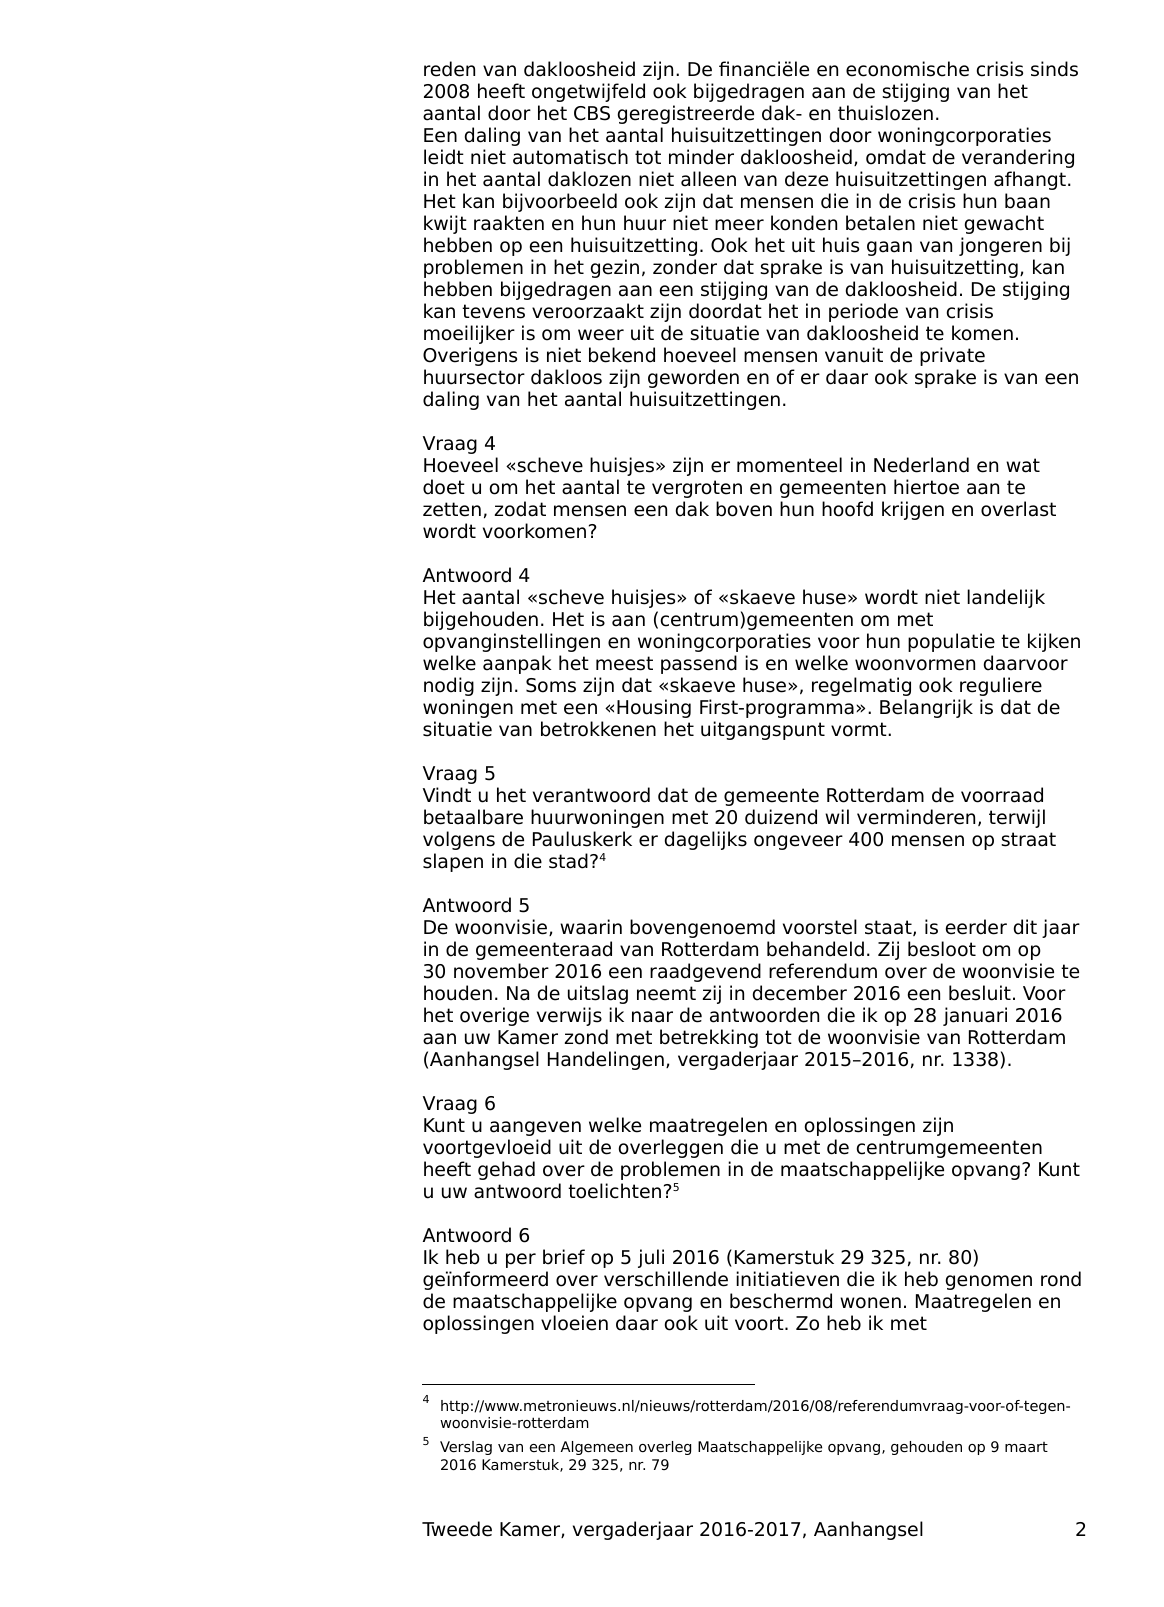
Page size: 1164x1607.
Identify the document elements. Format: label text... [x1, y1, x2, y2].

text Antwoord 5 [422, 895, 1087, 917]
text Antwoord 6 [422, 1225, 1087, 1247]
text Antwoord 4 [422, 565, 1087, 587]
text Ik heb u per brief op 5 juli 2016 (Kamerstuk 29 325, nr. 80) geïnformeerd over verschillende initiatieven die ik heb genomen rond de maatschappelijke opvang en beschermd wonen. Maatregelen en oplossingen vloeien daar ook uit voort. Zo heb ik met [422, 1247, 1087, 1335]
text Vraag 4 [422, 433, 1087, 455]
text Verslag van een Algemeen overleg Maatschappelijke opvang, gehouden op 9 maart 2016 Kamerstuk, 29 325, nr. 79 [422, 1435, 1087, 1474]
text Vindt u het verantwoord dat de gemeente Rotterdam de voorraad betaalbare huurwoningen met 20 duizend wil verminderen, terwijl volgens de Pauluskerk er dagelijks ongeveer 400 mensen op straat slapen in die stad? [422, 785, 1087, 873]
text De woonvisie, waarin bovengenoemd voorstel staat, is eerder dit jaar in de gemeenteraad van Rotterdam behandeld. Zij besloot om op 30 november 2016 een raadgevend referendum over de woonvisie te houden. Na de uitslag neemt zij in december 2016 een besluit. Voor het overige verwijs ik naar de antwoorden die ik op 28 januari 2016 aan uw Kamer zond met betrekking tot de woonvisie van Rotterdam (Aanhangsel Handelingen, vergaderjaar 2015–2016, nr. 1338). [422, 917, 1087, 1071]
text Het aantal «scheve huisjes» of «skaeve huse» wordt niet landelijk bijgehouden. Het is aan (centrum)gemeenten om met opvanginstellingen en woningcorporaties voor hun populatie te kijken welke aanpak het meest passend is en welke woonvormen daarvoor nodig zijn. Soms zijn dat «skaeve huse», regelmatig ook reguliere woningen met een «Housing First-programma». Belangrijk is dat de situatie van betrokkenen het uitgangspunt vormt. [422, 587, 1087, 741]
text Kunt u aangeven welke maatregelen en oplossingen zijn voortgevloeid uit de overleggen die u met de centrumgemeenten heeft gehad over de problemen in de maatschappelijke opvang? Kunt u uw antwoord toelichten? [422, 1115, 1087, 1203]
text reden van dakloosheid zijn. De financiële en economische crisis sinds 2008 heeft ongetwijfeld ook bijgedragen aan de stijging van het aantal door het CBS geregistreerde dak- en thuislozen. [422, 59, 1087, 125]
text Een daling van het aantal huisuitzettingen door woningcorporaties leidt niet automatisch tot minder dakloosheid, omdat de verandering in het aantal daklozen niet alleen van deze huisuitzettingen afhangt. Het kan bijvoorbeeld ook zijn dat mensen die in de crisis hun baan kwijt raakten en hun huur niet meer konden betalen niet gewacht hebben op een huisuitzetting. Ook het uit huis gaan van jongeren bij problemen in het gezin, zonder dat sprake is van huisuitzetting, kan hebben bijgedragen aan een stijging van de dakloosheid. De stijging kan tevens veroorzaakt zijn doordat het in periode van crisis moeilijker is om weer uit de situatie van dakloosheid te komen. Overigens is niet bekend hoeveel mensen vanuit de private huursector dakloos zijn geworden en of er daar ook sprake is van een daling van het aantal huisuitzettingen. [422, 125, 1087, 411]
text Vraag 6 [422, 1093, 1087, 1115]
text http://www.metronieuws.nl/nieuws/rotterdam/2016/08/referendumvraag-voor-of-tegen-woonvisie-rotterdam [422, 1393, 1087, 1432]
text Hoeveel «scheve huisjes» zijn er momenteel in Nederland en wat doet u om het aantal te vergroten en gemeenten hiertoe aan te zetten, zodat mensen een dak boven hun hoofd krijgen en overlast wordt voorkomen? [422, 455, 1087, 543]
text Vraag 5 [422, 763, 1087, 785]
